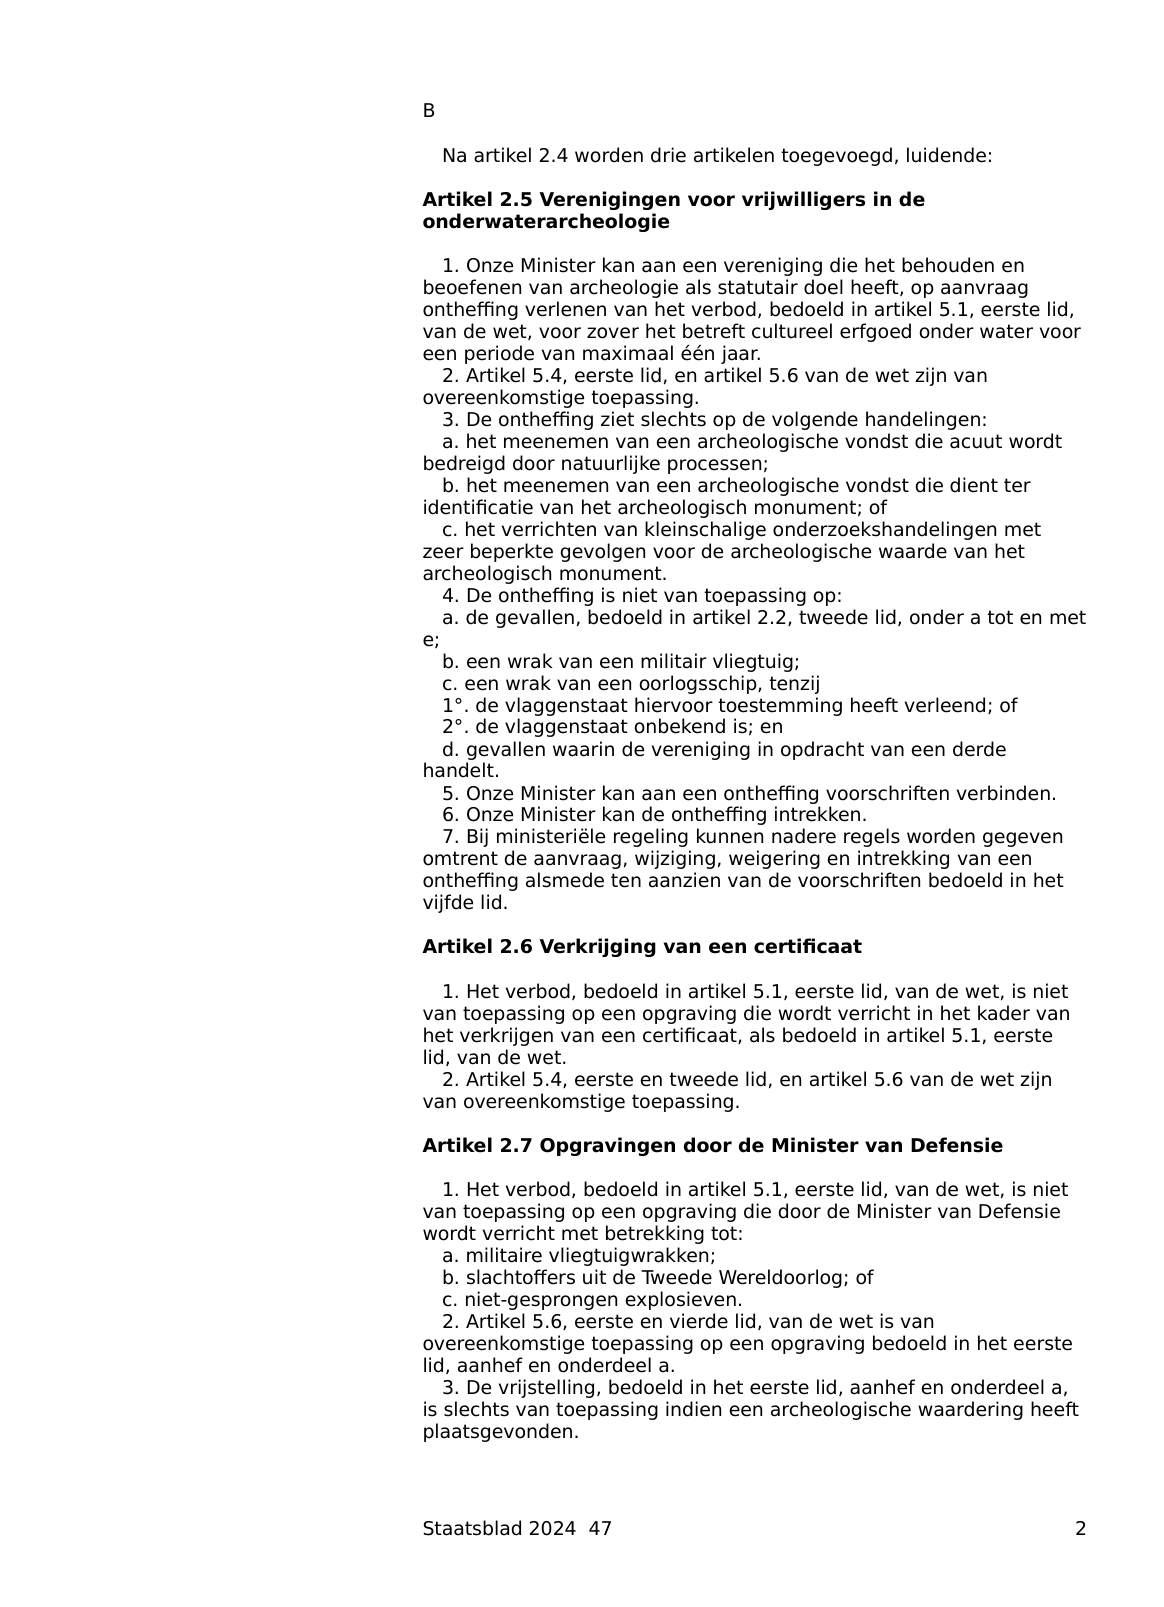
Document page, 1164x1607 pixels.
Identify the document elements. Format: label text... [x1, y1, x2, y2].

text 2. Artikel 5.6, eerste en vierde lid, van de wet is van overeenkomstige toepassing op een opgraving bedoeld in het eerste lid, aanhef en onderdeel a. [422, 1311, 1087, 1377]
text a. het meenemen van een archeologische vondst die acuut wordt bedreigd door natuurlijke processen; [422, 431, 1087, 475]
text B [422, 100, 1087, 122]
text 5. Onze Minister kan aan een ontheffing voorschriften verbinden. [422, 782, 1087, 804]
text b. een wrak van een militair vliegtuig; [422, 651, 1087, 672]
text a. militaire vliegtuigwrakken; [422, 1245, 1087, 1267]
text a. de gevallen, bedoeld in artikel 2.2, tweede lid, onder a tot en met e; [422, 607, 1087, 651]
text c. niet-gesprongen explosieven. [422, 1289, 1087, 1311]
text 4. De ontheffing is niet van toepassing op: [422, 584, 1087, 607]
subtitle Artikel 2.6 Verkrijging van een certificaat [422, 936, 1087, 958]
text c. een wrak van een oorlogsschip, tenzij [422, 672, 1087, 694]
text 2°. de vlaggenstaat onbekend is; en [422, 716, 1087, 738]
text d. gevallen waarin de vereniging in opdracht van een derde handelt. [422, 738, 1087, 782]
text 1. Het verbod, bedoeld in artikel 5.1, eerste lid, van de wet, is niet van toepassing op een opgraving die door de Minister van Defensie wordt verricht met betrekking tot: [422, 1179, 1087, 1245]
text 1°. de vlaggenstaat hiervoor toestemming heeft verleend; of [422, 694, 1087, 716]
text Na artikel 2.4 worden drie artikelen toegevoegd, luidende: [422, 144, 1087, 167]
subtitle Artikel 2.7 Opgravingen door de Minister van Defensie [422, 1135, 1087, 1157]
text 3. De ontheffing ziet slechts op de volgende handelingen: [422, 409, 1087, 431]
text 1. Onze Minister kan aan een vereniging die het behouden en beoefenen van archeologie als statutair doel heeft, op aanvraag ontheffing verlenen van het verbod, bedoeld in artikel 5.1, eerste lid, van de wet, voor zover het betreft cultureel erfgoed onder water voor een periode van maximaal één jaar. [422, 255, 1087, 365]
text b. het meenemen van een archeologische vondst die dient ter identificatie van het archeologisch monument; of [422, 475, 1087, 519]
text 1. Het verbod, bedoeld in artikel 5.1, eerste lid, van de wet, is niet van toepassing op een opgraving die wordt verricht in het kader van het verkrijgen van een certificaat, als bedoeld in artikel 5.1, eerste lid, van de wet. [422, 981, 1087, 1068]
text 3. De vrijstelling, bedoeld in het eerste lid, aanhef en onderdeel a, is slechts van toepassing indien een archeologische waardering heeft plaatsgevonden. [422, 1377, 1087, 1443]
text b. slachtoffers uit de Tweede Wereldoorlog; of [422, 1267, 1087, 1289]
text c. het verrichten van kleinschalige onderzoekshandelingen met zeer beperkte gevolgen voor de archeologische waarde van het archeologisch monument. [422, 519, 1087, 584]
text 2. Artikel 5.4, eerste lid, en artikel 5.6 van de wet zijn van overeenkomstige toepassing. [422, 365, 1087, 409]
text 6. Onze Minister kan de ontheffing intrekken. [422, 804, 1087, 826]
text 7. Bij ministeriële regeling kunnen nadere regels worden gegeven omtrent de aanvraag, wijziging, weigering en intrekking van een ontheffing alsmede ten aanzien van de voorschriften bedoeld in het vijfde lid. [422, 826, 1087, 914]
text 2. Artikel 5.4, eerste en tweede lid, en artikel 5.6 van de wet zijn van overeenkomstige toepassing. [422, 1068, 1087, 1112]
subtitle Artikel 2.5 Verenigingen voor vrijwilligers in de onderwaterarcheologie [422, 189, 1087, 233]
